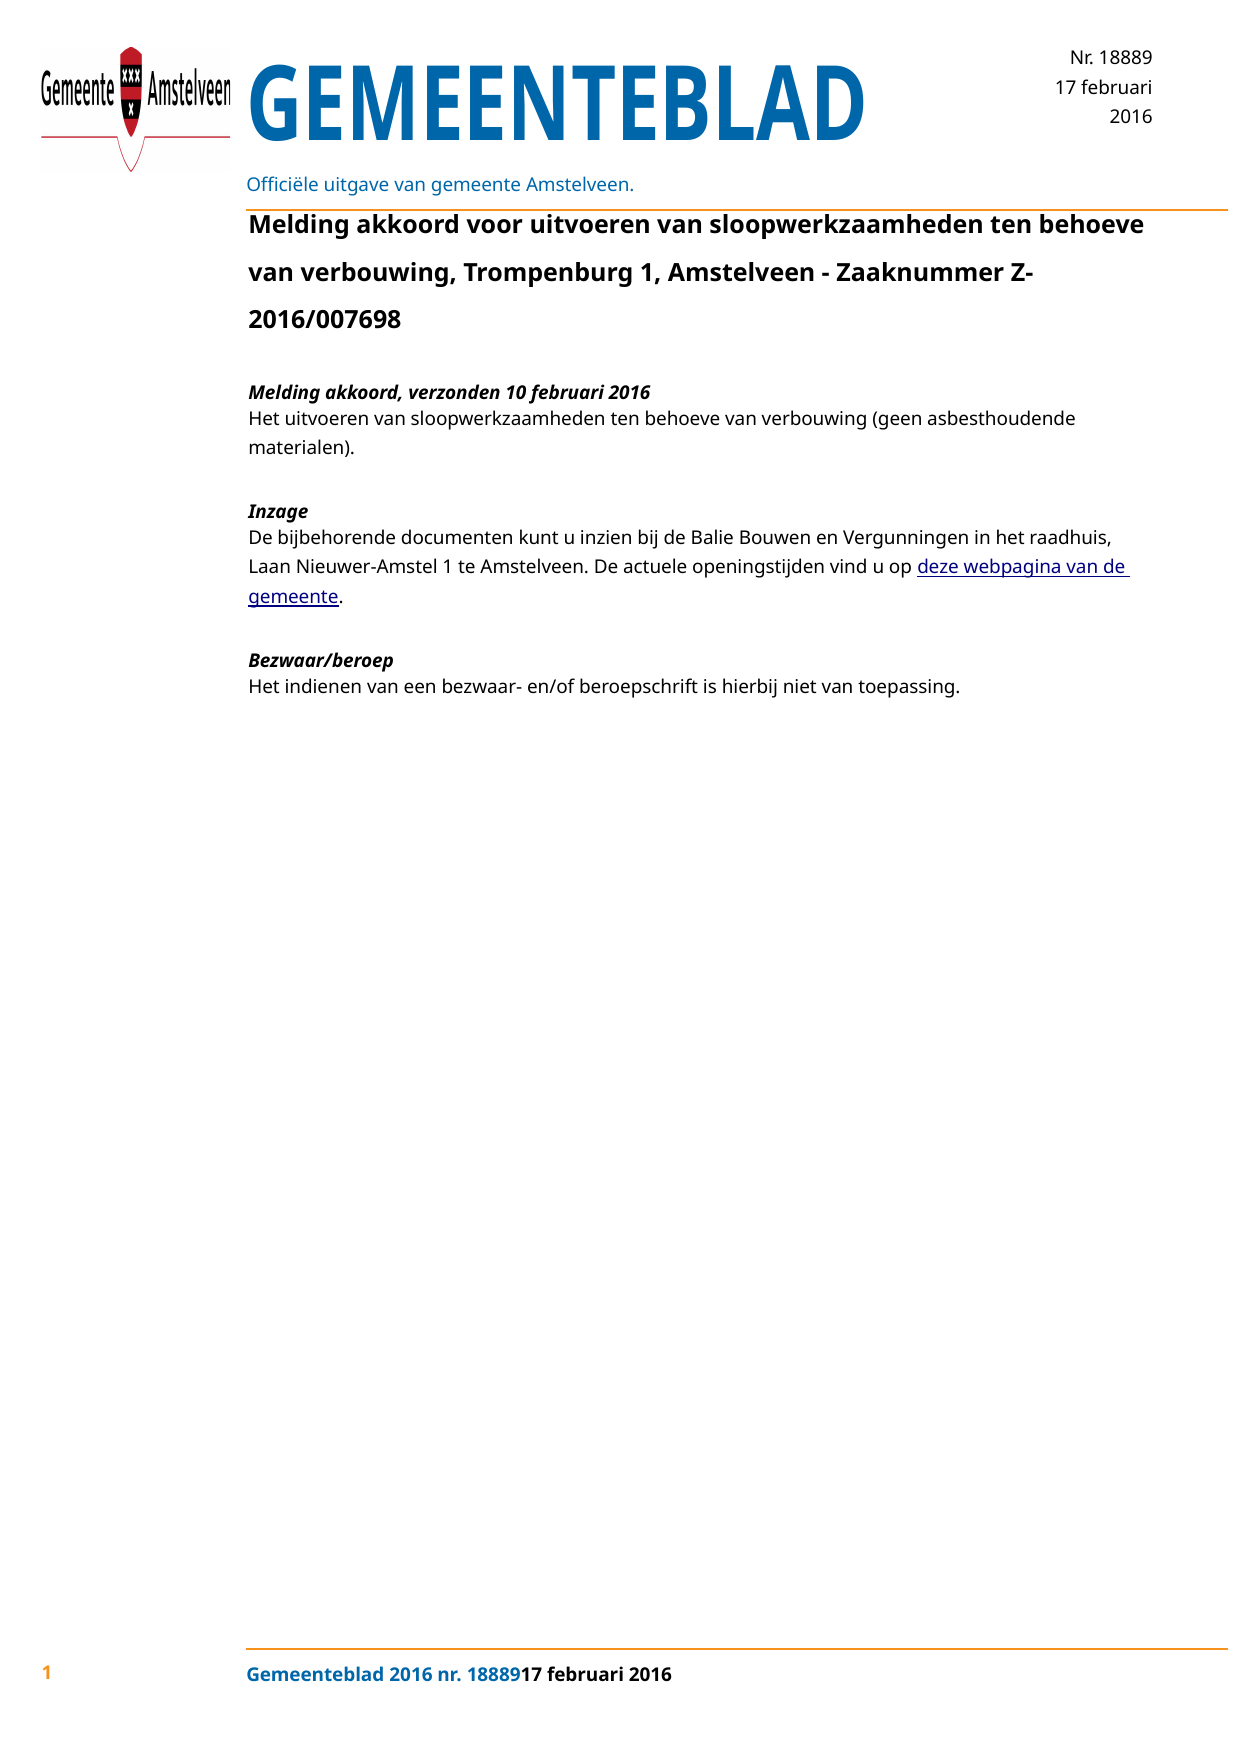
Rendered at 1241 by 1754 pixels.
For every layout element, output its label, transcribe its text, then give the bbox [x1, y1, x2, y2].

text Het indienen van een bezwaar- en/of beroepschrift is hierbij niet van toepassing. [248, 673, 1152, 699]
picture [41, 47, 231, 172]
text Melding akkoord voor uitvoeren van sloopwerkzaamheden ten behoeve van verbouwing, Trompenburg 1, Amstelveen - Zaaknummer Z-2016/007698 [248, 211, 1152, 336]
text Melding akkoord, verzonden 10 februari 2016 [248, 379, 1152, 405]
text Bezwaar/beroep [248, 647, 1152, 673]
text Het uitvoeren van sloopwerkzaamheden ten behoeve van verbouwing (geen asbesthoudende materialen). [248, 405, 1152, 460]
text Inzage [248, 498, 1152, 524]
text De bijbehorende documenten kunt u inzien bij de Balie Bouwen en Vergunningen in het raadhuis, Laan Nieuwer-Amstel 1 te Amstelveen. De actuele openingstijden vind u op deze webpagina van de gemeente. [248, 524, 1152, 609]
